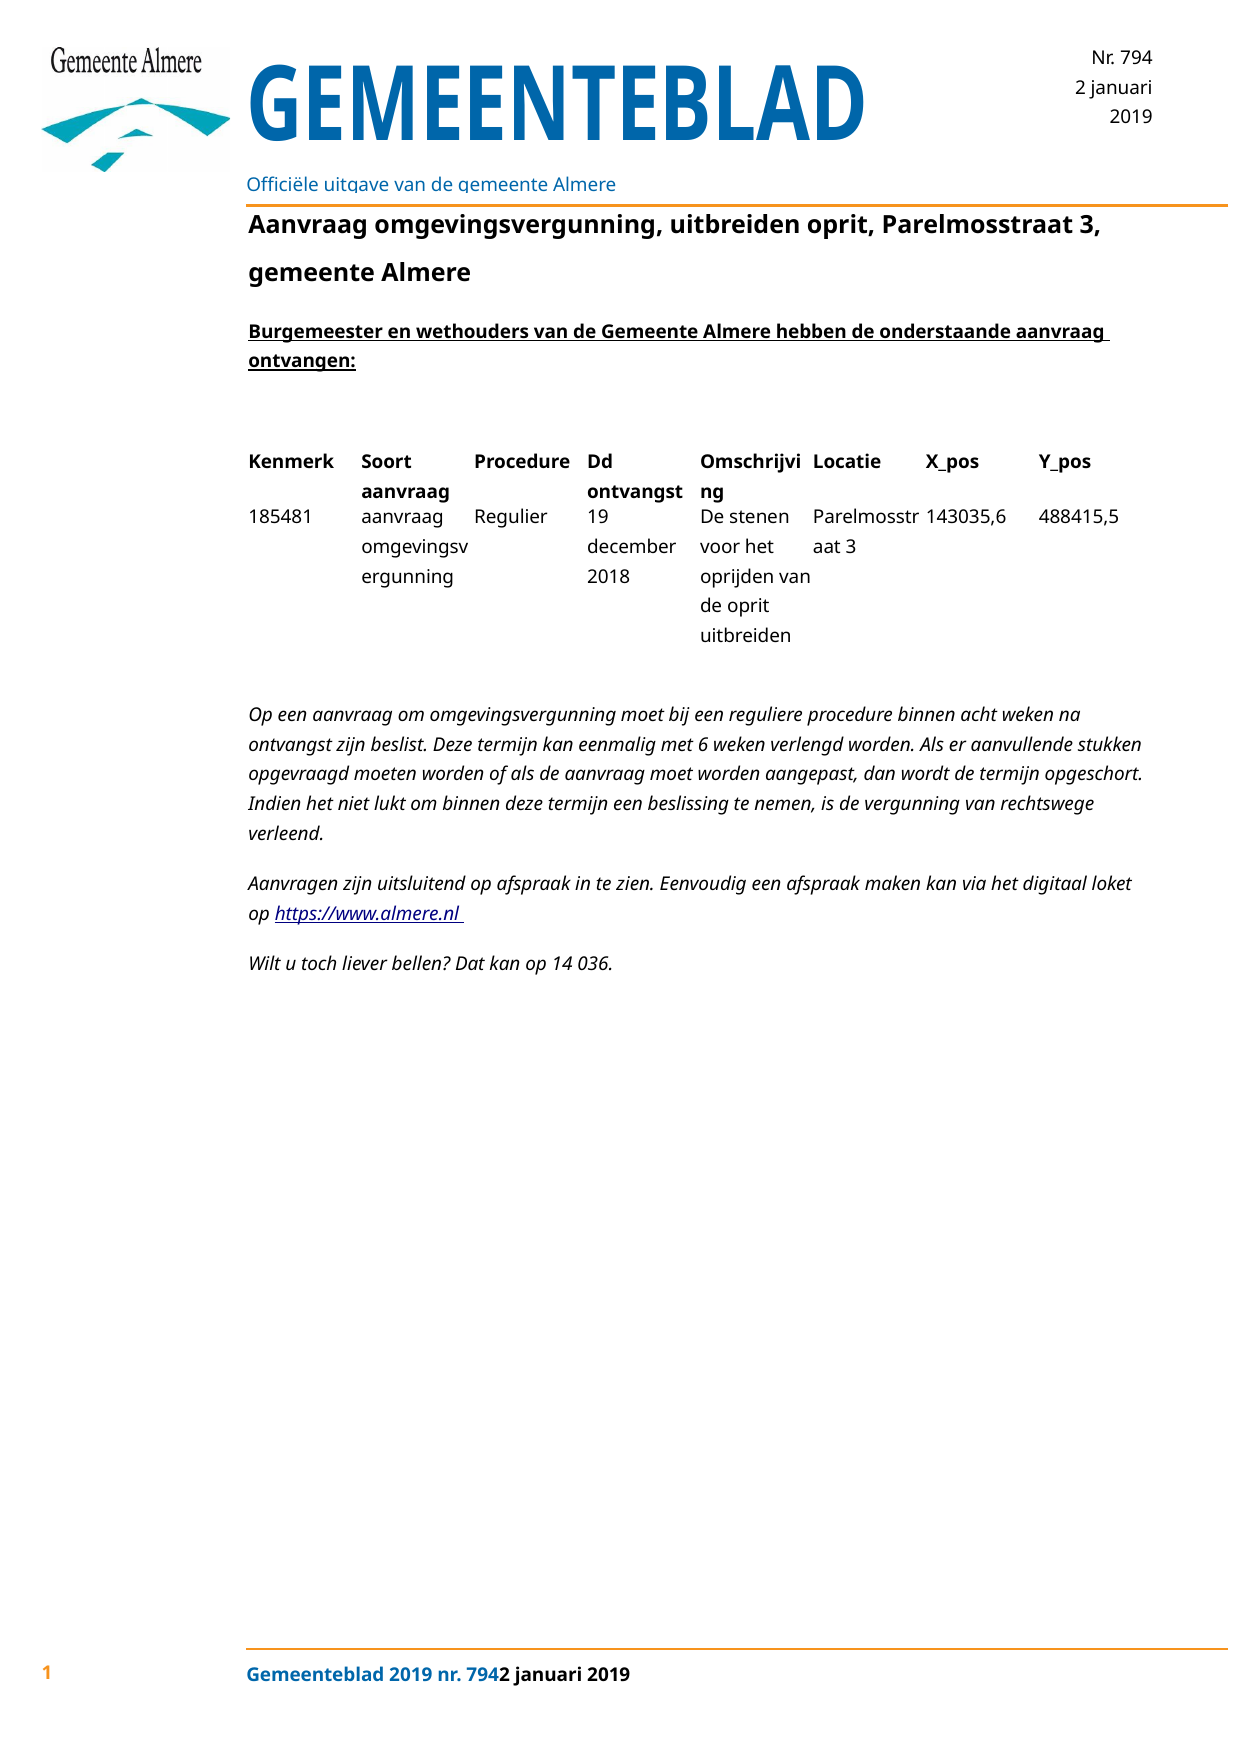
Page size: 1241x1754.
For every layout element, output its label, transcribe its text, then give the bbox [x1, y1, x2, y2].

table_cell Regulier [474, 504, 587, 648]
text Aanvraag omgevingsvergunning, uitbreiden oprit, Parelmosstraat 3, gemeente Almere [248, 207, 1152, 288]
table_cell 488415,5 [1039, 504, 1152, 648]
table_header Kenmerk [248, 449, 361, 504]
text Burgemeester en wethouders van de Gemeente Almere hebben de onderstaande aanvraag ontvangen: [248, 318, 1152, 373]
table_cell 19 december 2018 [587, 504, 700, 648]
table_cell aanvraag omgevingsvergunning [361, 504, 474, 648]
text Aanvragen zijn uitsluitend op afspraak in te zien. Eenvoudig een afspraak maken kan via het digitaal loket op https://www.almere.nl [248, 870, 1152, 926]
table_cell De stenen voor het oprijden van de oprit uitbreiden [700, 504, 813, 648]
table_header X_pos [926, 449, 1038, 504]
table_header Soort aanvraag [361, 449, 474, 504]
table_header Y_pos [1039, 449, 1152, 504]
text Op een aanvraag om omgevingsvergunning moet bij een reguliere procedure binnen acht weken na ontvangst zijn beslist. Deze termijn kan eenmalig met 6 weken verlengd worden. Als er aanvullende stukken opgevraagd moeten worden of als de aanvraag moet worden aangepast, dan wordt de termijn opgeschort. Indien het niet lukt om binnen deze termijn een beslissing te nemen, is de vergunning van rechtswege verleend. [248, 701, 1152, 846]
table_cell 185481 [248, 504, 361, 648]
table_cell 143035,6 [926, 504, 1038, 648]
table_header Omschrijving [700, 449, 813, 504]
picture [41, 47, 231, 172]
table_header Dd ontvangst [587, 449, 700, 504]
table_cell Parelmosstraat 3 [813, 504, 926, 648]
table_header Locatie [813, 449, 926, 504]
table_header Procedure [474, 449, 587, 504]
text Wilt u toch liever bellen? Dat kan op 14 036. [248, 950, 1152, 976]
